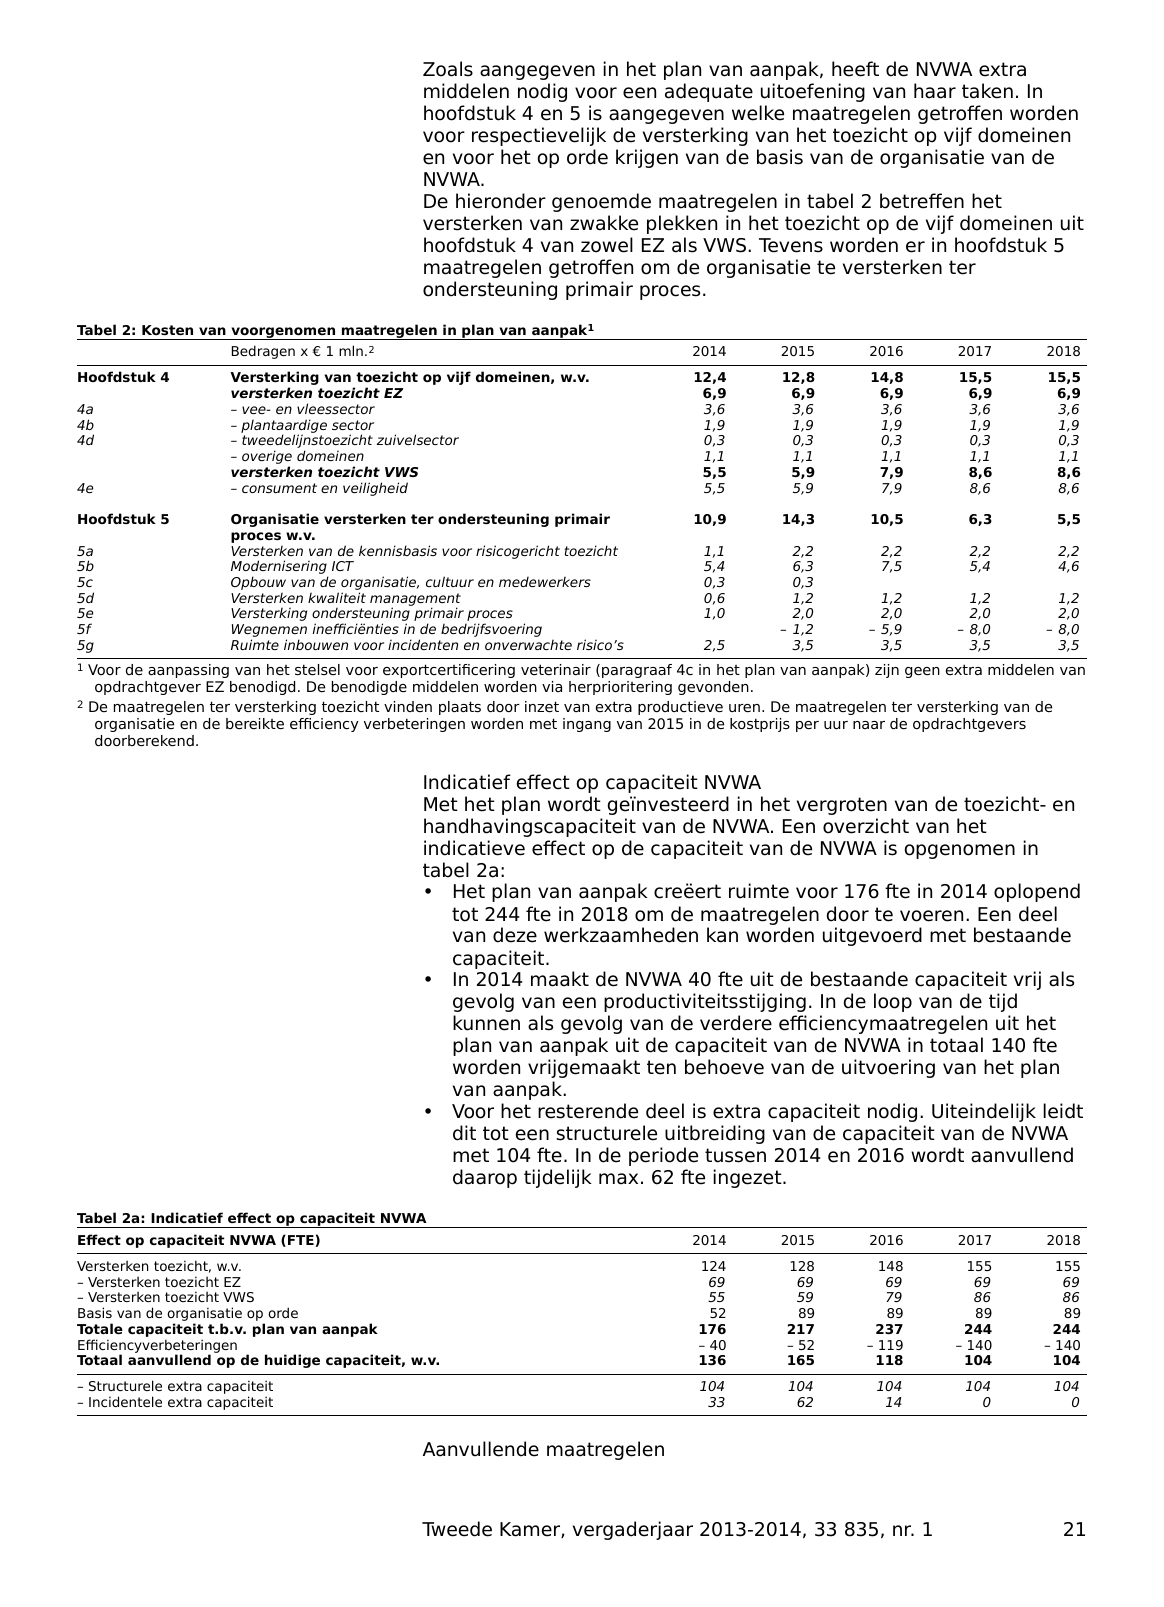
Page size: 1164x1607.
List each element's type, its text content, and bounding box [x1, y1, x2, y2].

table_cell 104 [644, 1375, 732, 1395]
table_cell 1,9 [732, 418, 821, 433]
table_cell 1,1 [998, 449, 1087, 465]
table_cell – 8,0 [998, 622, 1087, 638]
table_cell 7,9 [821, 465, 909, 480]
table_cell 217 [732, 1322, 821, 1337]
table_cell 59 [732, 1290, 821, 1306]
text • In 2014 maakt de NVWA 40 fte uit de bestaande capaciteit vrij als gevolg van een productiviteitsstijging. In de loop van de tijd kunnen als gevolg van de verdere efficiencymaatregelen uit het plan van aanpak uit de capaciteit van de NVWA in totaal 140 fte worden vrijgemaakt ten behoeve van de uitvoering van het plan van aanpak. [422, 969, 1087, 1101]
table_cell 0 [998, 1395, 1087, 1415]
table_cell 104 [909, 1353, 998, 1373]
table_cell 104 [909, 1375, 998, 1395]
table_cell 2014 [644, 1228, 732, 1253]
table_cell 4,6 [998, 559, 1087, 575]
table_cell 2,2 [998, 543, 1087, 559]
text • Voor het resterende deel is extra capaciteit nodig. Uiteindelijk leidt dit tot een structurele uitbreiding van de capaciteit van de NVWA met 104 fte. In de periode tussen 2014 en 2016 wordt aanvullend daarop tijdelijk max. 62 fte ingezet. [422, 1101, 1087, 1189]
table_cell – 8,0 [909, 622, 998, 638]
table_cell versterken toezicht VWS [224, 465, 644, 480]
table_cell 128 [732, 1254, 821, 1274]
table_cell 0,3 [732, 433, 821, 449]
table_cell 0 [909, 1395, 998, 1415]
table_cell – Versterken toezicht VWS [77, 1290, 644, 1306]
table_cell 89 [821, 1306, 909, 1322]
table_cell 5,9 [732, 480, 821, 496]
table_cell 6,9 [909, 386, 998, 402]
table_cell 1 Voor de aanpassing van het stelsel voor exportcertificering veterinair (paragraaf 4c in het plan van aanpak) zijn geen extra middelen van opdrachtgever EZ benodigd. De benodigde middelen worden via herprioritering gevonden. 2 De maatregelen ter versterking toezicht vinden plaats door inzet van extra productieve uren. De maatregelen ter versterking van de organisatie en de bereikte efficiency verbeteringen worden met ingang van 2015 in de kostprijs per uur naar de opdrachtgevers doorberekend. [77, 659, 1087, 749]
table_cell 155 [998, 1254, 1087, 1274]
table_cell 62 [732, 1395, 821, 1415]
table_cell 7,5 [821, 559, 909, 575]
table_cell 6,9 [998, 386, 1087, 402]
table_cell [77, 496, 224, 512]
table_cell 6,9 [732, 386, 821, 402]
table_cell 1,2 [998, 591, 1087, 606]
table_cell 0,6 [644, 591, 732, 606]
table_cell 5e [77, 606, 224, 622]
table_cell [821, 496, 909, 512]
table_cell Ruimte inbouwen voor incidenten en onverwachte risico’s [224, 638, 644, 658]
table_cell 0,3 [821, 433, 909, 449]
table_cell 2018 [998, 1228, 1087, 1253]
table_cell 14 [821, 1395, 909, 1415]
table_cell 5a [77, 543, 224, 559]
table_cell 89 [909, 1306, 998, 1322]
table_cell 52 [644, 1306, 732, 1322]
table_cell 165 [732, 1353, 821, 1373]
table_cell 5b [77, 559, 224, 575]
table_cell Totaal aanvullend op de huidige capaciteit, w.v. [77, 1353, 644, 1373]
table_cell – 1,2 [732, 622, 821, 638]
table_cell Modernisering ICT [224, 559, 644, 575]
table_cell 3,5 [821, 638, 909, 658]
table_cell 5,4 [909, 559, 998, 575]
table_cell 89 [998, 1306, 1087, 1322]
table_cell 2017 [909, 340, 998, 364]
table_cell 6,3 [909, 512, 998, 543]
table_cell 244 [998, 1322, 1087, 1337]
table_cell 8,6 [909, 465, 998, 480]
table_cell 12,8 [732, 366, 821, 386]
table_cell Versterken kwaliteit management [224, 591, 644, 606]
table_cell Opbouw van de organisatie, cultuur en medewerkers [224, 575, 644, 591]
text De hieronder genoemde maatregelen in tabel 2 betreffen het versterken van zwakke plekken in het toezicht op de vijf domeinen uit hoofdstuk 4 van zowel EZ als VWS. Tevens worden er in hoofdstuk 5 maatregelen getroffen om de organisatie te versterken ter ondersteuning primair proces. [422, 191, 1087, 301]
table_cell 0,3 [998, 433, 1087, 449]
table_header Tabel 2a: Indicatief effect op capaciteit NVWA [77, 1211, 1087, 1227]
table_cell – 52 [732, 1337, 821, 1353]
table_cell 3,6 [909, 402, 998, 417]
table_cell [77, 465, 224, 480]
table_cell 104 [998, 1353, 1087, 1373]
table_cell 6,9 [821, 386, 909, 402]
table_cell 1,9 [909, 418, 998, 433]
table_cell 136 [644, 1353, 732, 1373]
table_cell 2015 [732, 1228, 821, 1253]
table_cell 2018 [998, 340, 1087, 364]
table_cell Totale capaciteit t.b.v. plan van aanpak [77, 1322, 644, 1337]
table_cell 10,9 [644, 512, 732, 543]
table_cell – 140 [998, 1337, 1087, 1353]
table_cell Basis van de organisatie op orde [77, 1306, 644, 1322]
table_cell 3,6 [821, 402, 909, 417]
table_cell 0,3 [732, 575, 821, 591]
table_cell Bedragen x € 1 mln.2 [224, 340, 644, 364]
table_cell Hoofdstuk 5 [77, 512, 224, 543]
table_cell – Incidentele extra capaciteit [77, 1395, 644, 1415]
table_cell 1,2 [732, 591, 821, 606]
table_cell 2015 [732, 340, 821, 364]
table_cell – tweedelijnstoezicht zuivelsector [224, 433, 644, 449]
table_cell 7,9 [821, 480, 909, 496]
table_cell Efficiencyverbeteringen [77, 1337, 644, 1353]
table_cell 1,9 [998, 418, 1087, 433]
table_cell 4a [77, 402, 224, 417]
table_cell Effect op capaciteit NVWA (FTE) [77, 1228, 644, 1253]
table_cell 15,5 [909, 366, 998, 386]
table_cell 1,1 [644, 449, 732, 465]
table_cell 6,9 [644, 386, 732, 402]
table_cell 14,3 [732, 512, 821, 543]
table_cell 1,9 [821, 418, 909, 433]
table_cell 5g [77, 638, 224, 658]
table_cell 3,5 [909, 638, 998, 658]
table_cell – consument en veiligheid [224, 480, 644, 496]
table_cell [998, 496, 1087, 512]
table_cell 2,0 [909, 606, 998, 622]
table_cell [644, 622, 732, 638]
table_cell 10,5 [821, 512, 909, 543]
table_header Tabel 2: Kosten van voorgenomen maatregelen in plan van aanpak1 [77, 323, 1087, 338]
table_cell 5,5 [998, 512, 1087, 543]
table_cell [644, 496, 732, 512]
table_cell Versterken van de kennisbasis voor risicogericht toezicht [224, 543, 644, 559]
table_cell 69 [732, 1274, 821, 1290]
table_cell 79 [821, 1290, 909, 1306]
table_cell Hoofdstuk 4 [77, 366, 224, 386]
table_cell 1,1 [909, 449, 998, 465]
table_cell 3,6 [644, 402, 732, 417]
table_cell 118 [821, 1353, 909, 1373]
text • Het plan van aanpak creëert ruimte voor 176 fte in 2014 oplopend tot 244 fte in 2018 om de maatregelen door te voeren. Een deel van deze werkzaamheden kan worden uitgevoerd met bestaande capaciteit. [422, 881, 1087, 969]
table_cell 2,0 [821, 606, 909, 622]
table_cell Versterking van toezicht op vijf domeinen, w.v. [224, 366, 644, 386]
table_cell 5,4 [644, 559, 732, 575]
table_cell 8,6 [998, 480, 1087, 496]
table_cell – plantaardige sector [224, 418, 644, 433]
table_cell [224, 496, 644, 512]
table_cell 1,0 [644, 606, 732, 622]
table_cell 2014 [644, 340, 732, 364]
table_cell [77, 386, 224, 402]
table_cell [77, 340, 224, 364]
table_cell 1,1 [821, 449, 909, 465]
table_cell Versterken toezicht, w.v. [77, 1254, 644, 1274]
table_cell 1,9 [644, 418, 732, 433]
table_cell 2,2 [909, 543, 998, 559]
table_cell 69 [998, 1274, 1087, 1290]
text Aanvullende maatregelen [422, 1438, 1087, 1461]
table_cell 148 [821, 1254, 909, 1274]
table_cell 5f [77, 622, 224, 638]
table_cell [821, 575, 909, 591]
table_cell 5,5 [644, 480, 732, 496]
table_cell 0,3 [644, 433, 732, 449]
table_cell 3,6 [732, 402, 821, 417]
table_cell versterken toezicht EZ [224, 386, 644, 402]
table_cell 0,3 [909, 433, 998, 449]
table_cell Versterking ondersteuning primair proces [224, 606, 644, 622]
table_cell 12,4 [644, 366, 732, 386]
table_cell – Versterken toezicht EZ [77, 1274, 644, 1290]
table_cell 124 [644, 1254, 732, 1274]
table_cell 3,5 [998, 638, 1087, 658]
table_cell 2,2 [732, 543, 821, 559]
table_cell 14,8 [821, 366, 909, 386]
table_cell 0,3 [644, 575, 732, 591]
table_cell 33 [644, 1395, 732, 1415]
table_cell 3,5 [732, 638, 821, 658]
table_cell 8,6 [998, 465, 1087, 480]
text Zoals aangegeven in het plan van aanpak, heeft de NVWA extra middelen nodig voor een adequate uitoefening van haar taken. In hoofdstuk 4 en 5 is aangegeven welke maatregelen getroffen worden voor respectievelijk de versterking van het toezicht op vijf domeinen en voor het op orde krijgen van de basis van de organisatie van de NVWA. [422, 59, 1087, 191]
table_cell 244 [909, 1322, 998, 1337]
table_cell 5,9 [732, 465, 821, 480]
table_cell 5d [77, 591, 224, 606]
table_cell 1,1 [732, 449, 821, 465]
table_cell 86 [998, 1290, 1087, 1306]
table_cell 4d [77, 433, 224, 449]
table_cell – Structurele extra capaciteit [77, 1375, 644, 1395]
text Met het plan wordt geïnvesteerd in het vergroten van de toezicht- en handhavingscapaciteit van de NVWA. Een overzicht van het indicatieve effect op de capaciteit van de NVWA is opgenomen in tabel 2a: [422, 793, 1087, 881]
table_cell – 119 [821, 1337, 909, 1353]
table_cell – 5,9 [821, 622, 909, 638]
table_cell 69 [644, 1274, 732, 1290]
table_cell 2016 [821, 1228, 909, 1253]
table_cell Organisatie versterken ter ondersteuning primair proces w.v. [224, 512, 644, 543]
table_cell 2016 [821, 340, 909, 364]
table_cell 155 [909, 1254, 998, 1274]
table_cell 6,3 [732, 559, 821, 575]
table_cell 1,1 [644, 543, 732, 559]
text Indicatief effect op capaciteit NVWA [422, 772, 1087, 793]
table_cell [909, 575, 998, 591]
table_cell 104 [821, 1375, 909, 1395]
table_cell 69 [909, 1274, 998, 1290]
table_cell – 40 [644, 1337, 732, 1353]
table_cell 1,2 [909, 591, 998, 606]
table_cell – vee- en vleessector [224, 402, 644, 417]
table_cell 69 [821, 1274, 909, 1290]
table_cell 4e [77, 480, 224, 496]
table_cell [77, 449, 224, 465]
table_cell 15,5 [998, 366, 1087, 386]
table_cell – overige domeinen [224, 449, 644, 465]
table_cell – 140 [909, 1337, 998, 1353]
table_cell [732, 496, 821, 512]
table_cell 2,5 [644, 638, 732, 658]
table_cell 5c [77, 575, 224, 591]
table_cell 176 [644, 1322, 732, 1337]
table_cell 104 [732, 1375, 821, 1395]
table_cell 1,2 [821, 591, 909, 606]
table_cell 237 [821, 1322, 909, 1337]
table_cell 86 [909, 1290, 998, 1306]
table_cell 2017 [909, 1228, 998, 1253]
table_cell [998, 575, 1087, 591]
table_cell 3,6 [998, 402, 1087, 417]
table_cell 4b [77, 418, 224, 433]
table_cell 89 [732, 1306, 821, 1322]
table_cell 55 [644, 1290, 732, 1306]
table_cell [909, 496, 998, 512]
table_cell 2,2 [821, 543, 909, 559]
table_cell 5,5 [644, 465, 732, 480]
table_cell 2,0 [998, 606, 1087, 622]
table_cell Wegnemen inefficiënties in de bedrijfsvoering [224, 622, 644, 638]
table_cell 2,0 [732, 606, 821, 622]
table_cell 8,6 [909, 480, 998, 496]
table_cell 104 [998, 1375, 1087, 1395]
